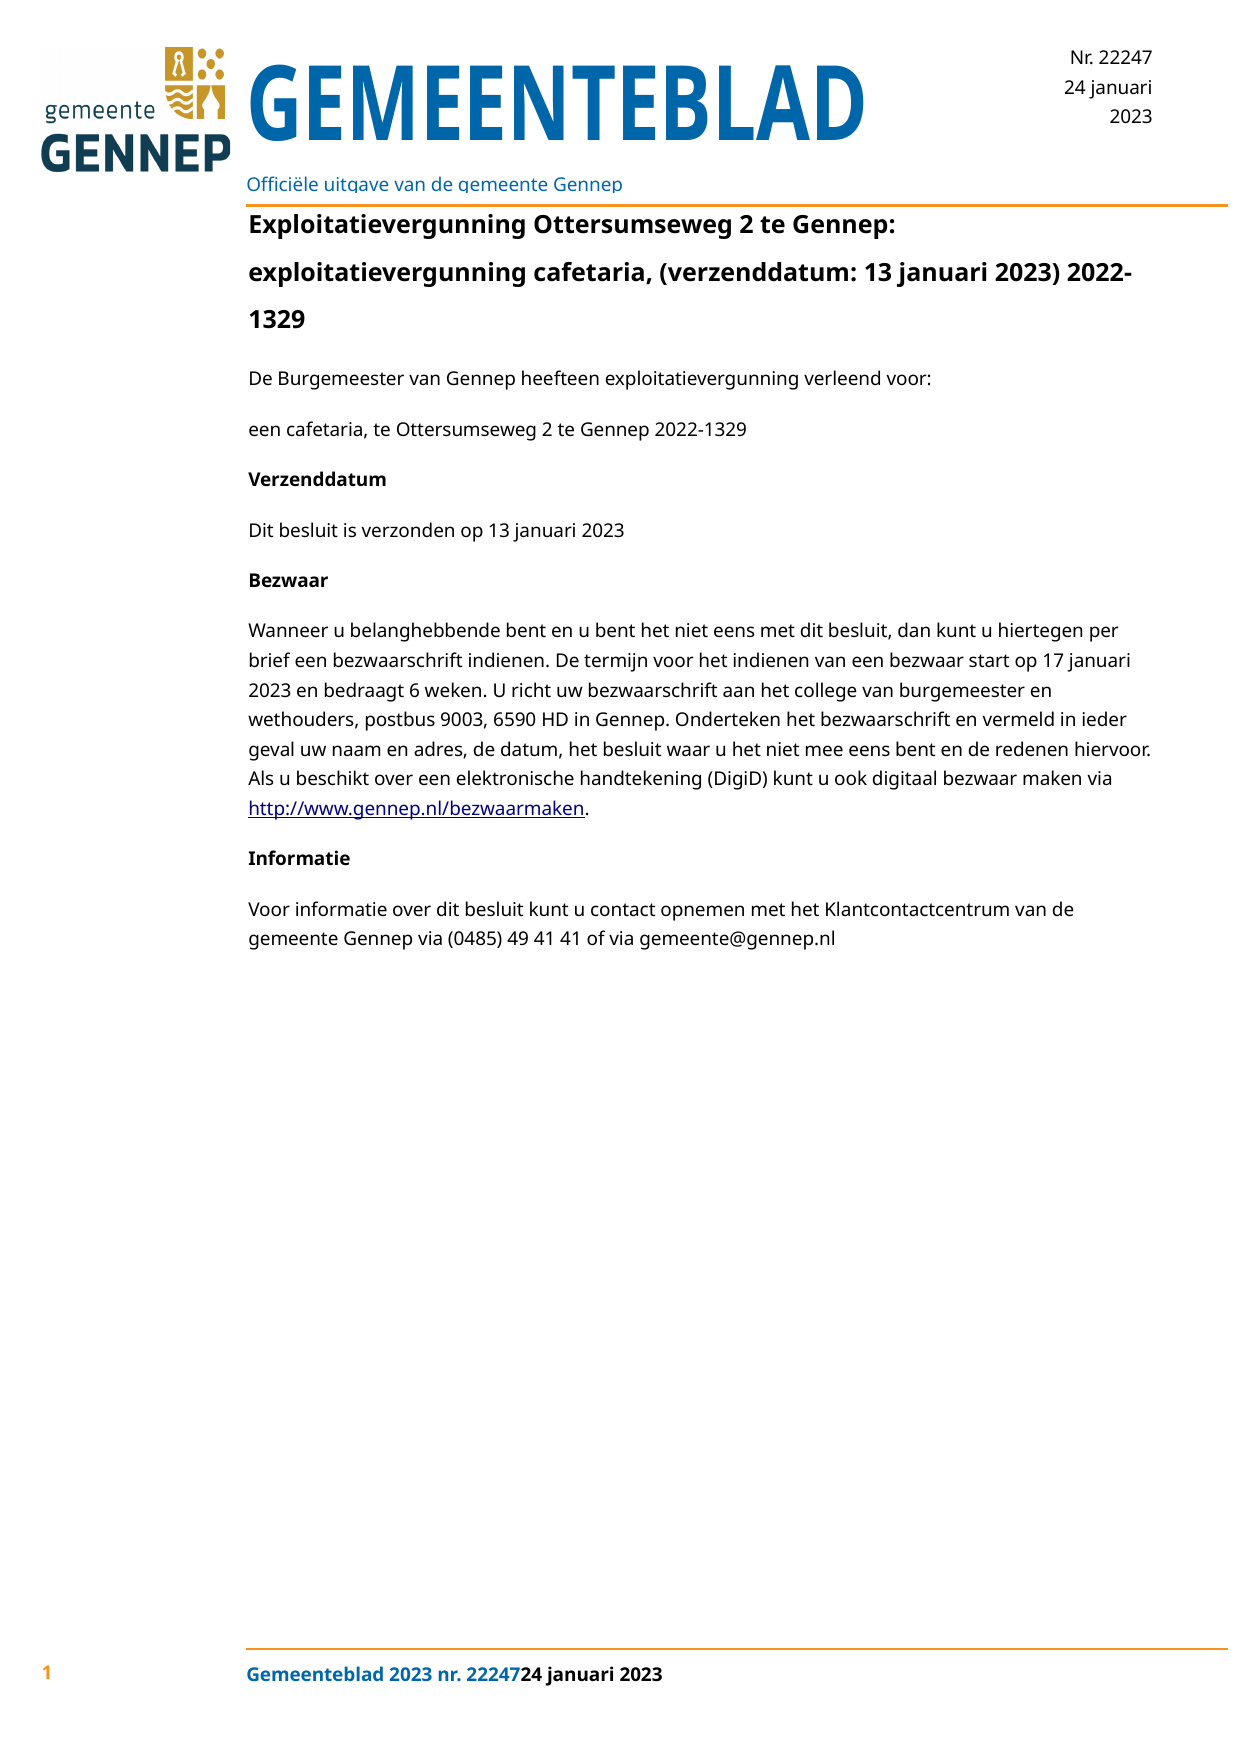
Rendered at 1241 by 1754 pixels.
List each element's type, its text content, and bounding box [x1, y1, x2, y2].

text Verzenddatum [248, 466, 1152, 492]
text Informatie [248, 846, 1152, 871]
text Bezwaar [248, 567, 1152, 593]
text Voor informatie over dit besluit kunt u contact opnemen met het Klantcontactcentrum van de gemeente Gennep via (0485) 49 41 41 of via gemeente@gennep.nl [248, 896, 1152, 951]
text Exploitatievergunning Ottersumseweg 2 te Gennep: exploitatievergunning cafetaria, (verzenddatum: 13 januari 2023) 2022-1329 [248, 207, 1152, 336]
text een cafetaria, te Ottersumseweg 2 te Gennep 2022-1329 [248, 416, 1152, 442]
text De Burgemeester van Gennep heefteen exploitatievergunning verleend voor: [248, 366, 1152, 391]
text Wanneer u belanghebbende bent en u bent het niet eens met dit besluit, dan kunt u hiertegen per brief een bezwaarschrift indienen. De termijn voor het indienen van een bezwaar start op 17 januari 2023 en bedraagt 6 weken. U richt uw bezwaarschrift aan het college van burgemeester en wethouders, postbus 9003, 6590 HD in Gennep. Onderteken het bezwaarschrift en vermeld in ieder geval uw naam en adres, de datum, het besluit waar u het niet mee eens bent en de redenen hiervoor. Als u beschikt over een elektronische handtekening (DigiD) kunt u ook digitaal bezwaar maken via http://www.gennep.nl/bezwaarmaken. [248, 618, 1152, 821]
text Dit besluit is verzonden op 13 januari 2023 [248, 517, 1152, 542]
picture [41, 47, 231, 172]
